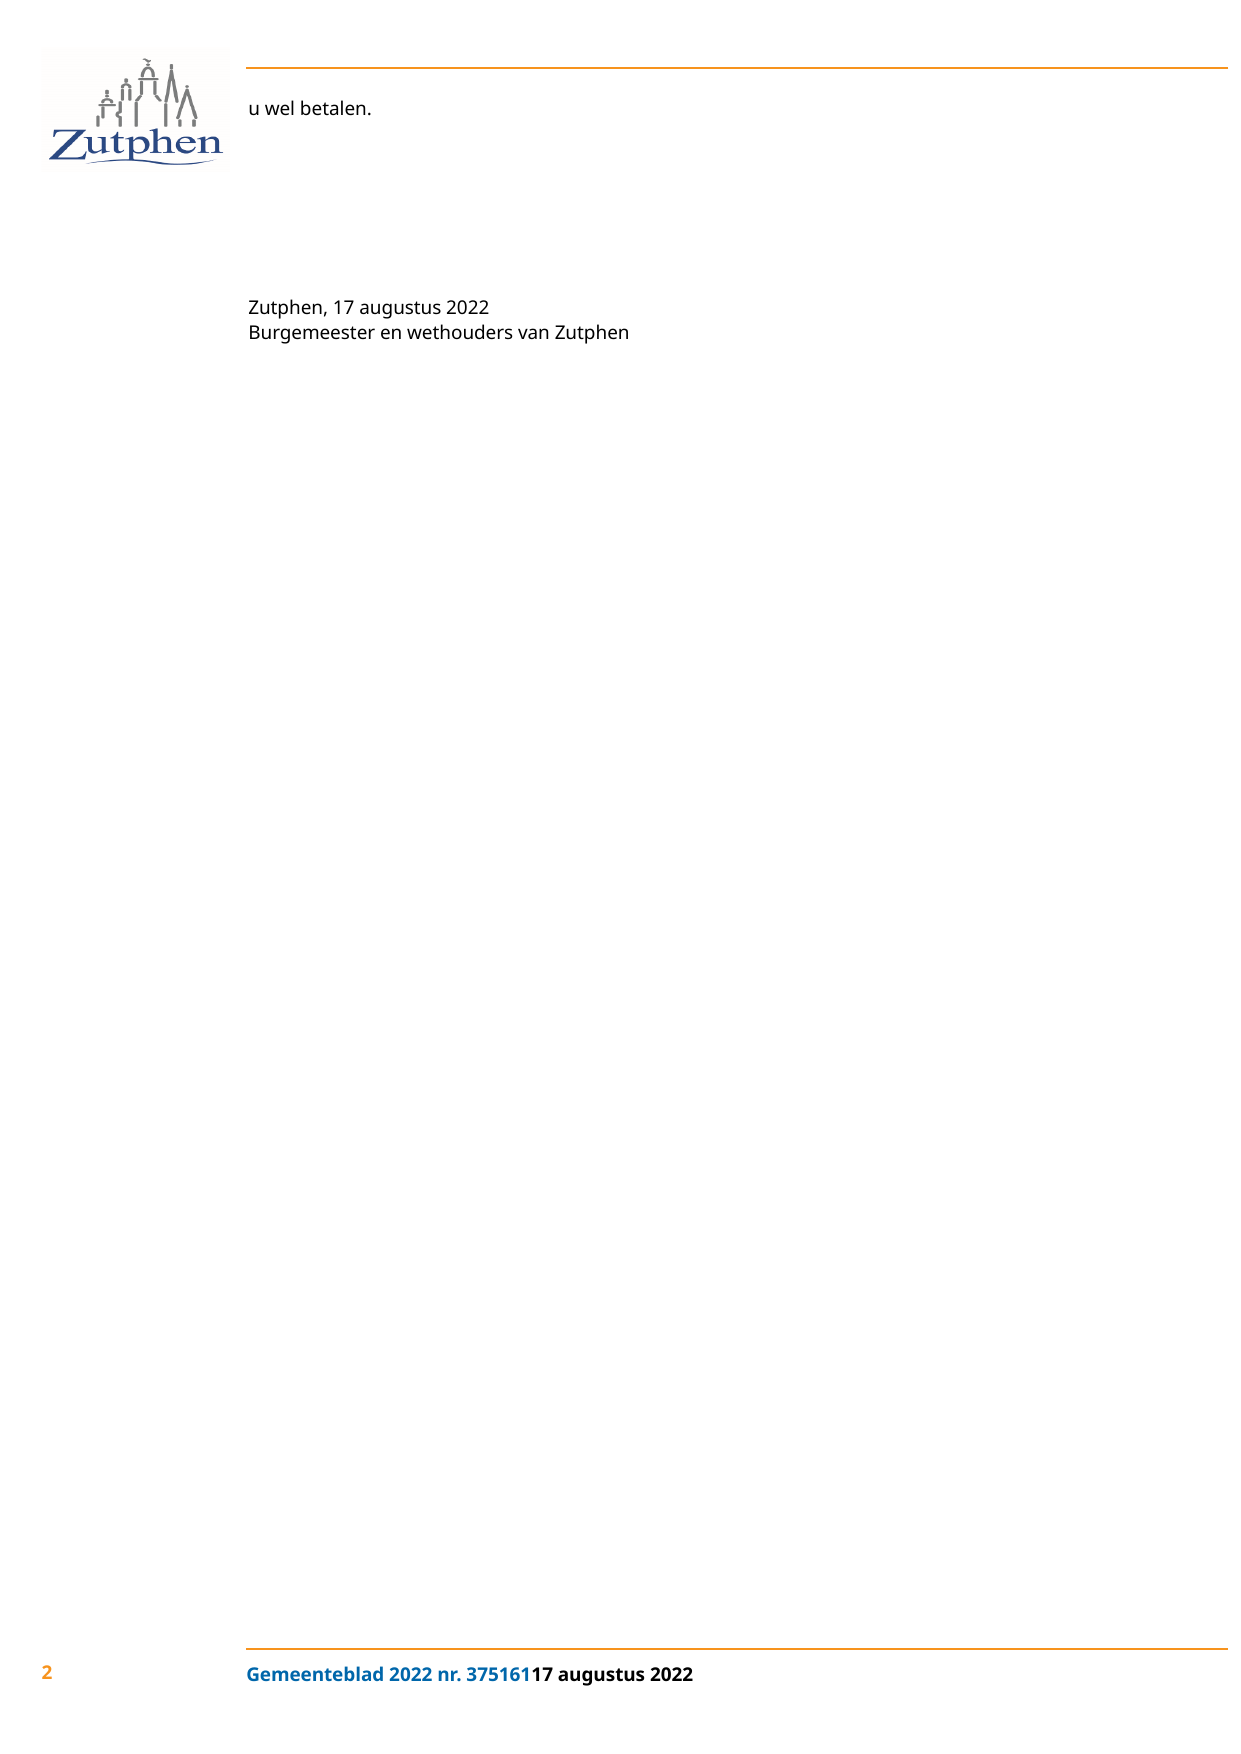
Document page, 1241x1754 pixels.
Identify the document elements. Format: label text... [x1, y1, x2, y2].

picture [41, 47, 231, 172]
text u wel betalen. [248, 95, 1152, 121]
text Burgemeester en wethouders van Zutphen [248, 319, 1152, 345]
text Zutphen, 17 augustus 2022 [248, 294, 1152, 319]
